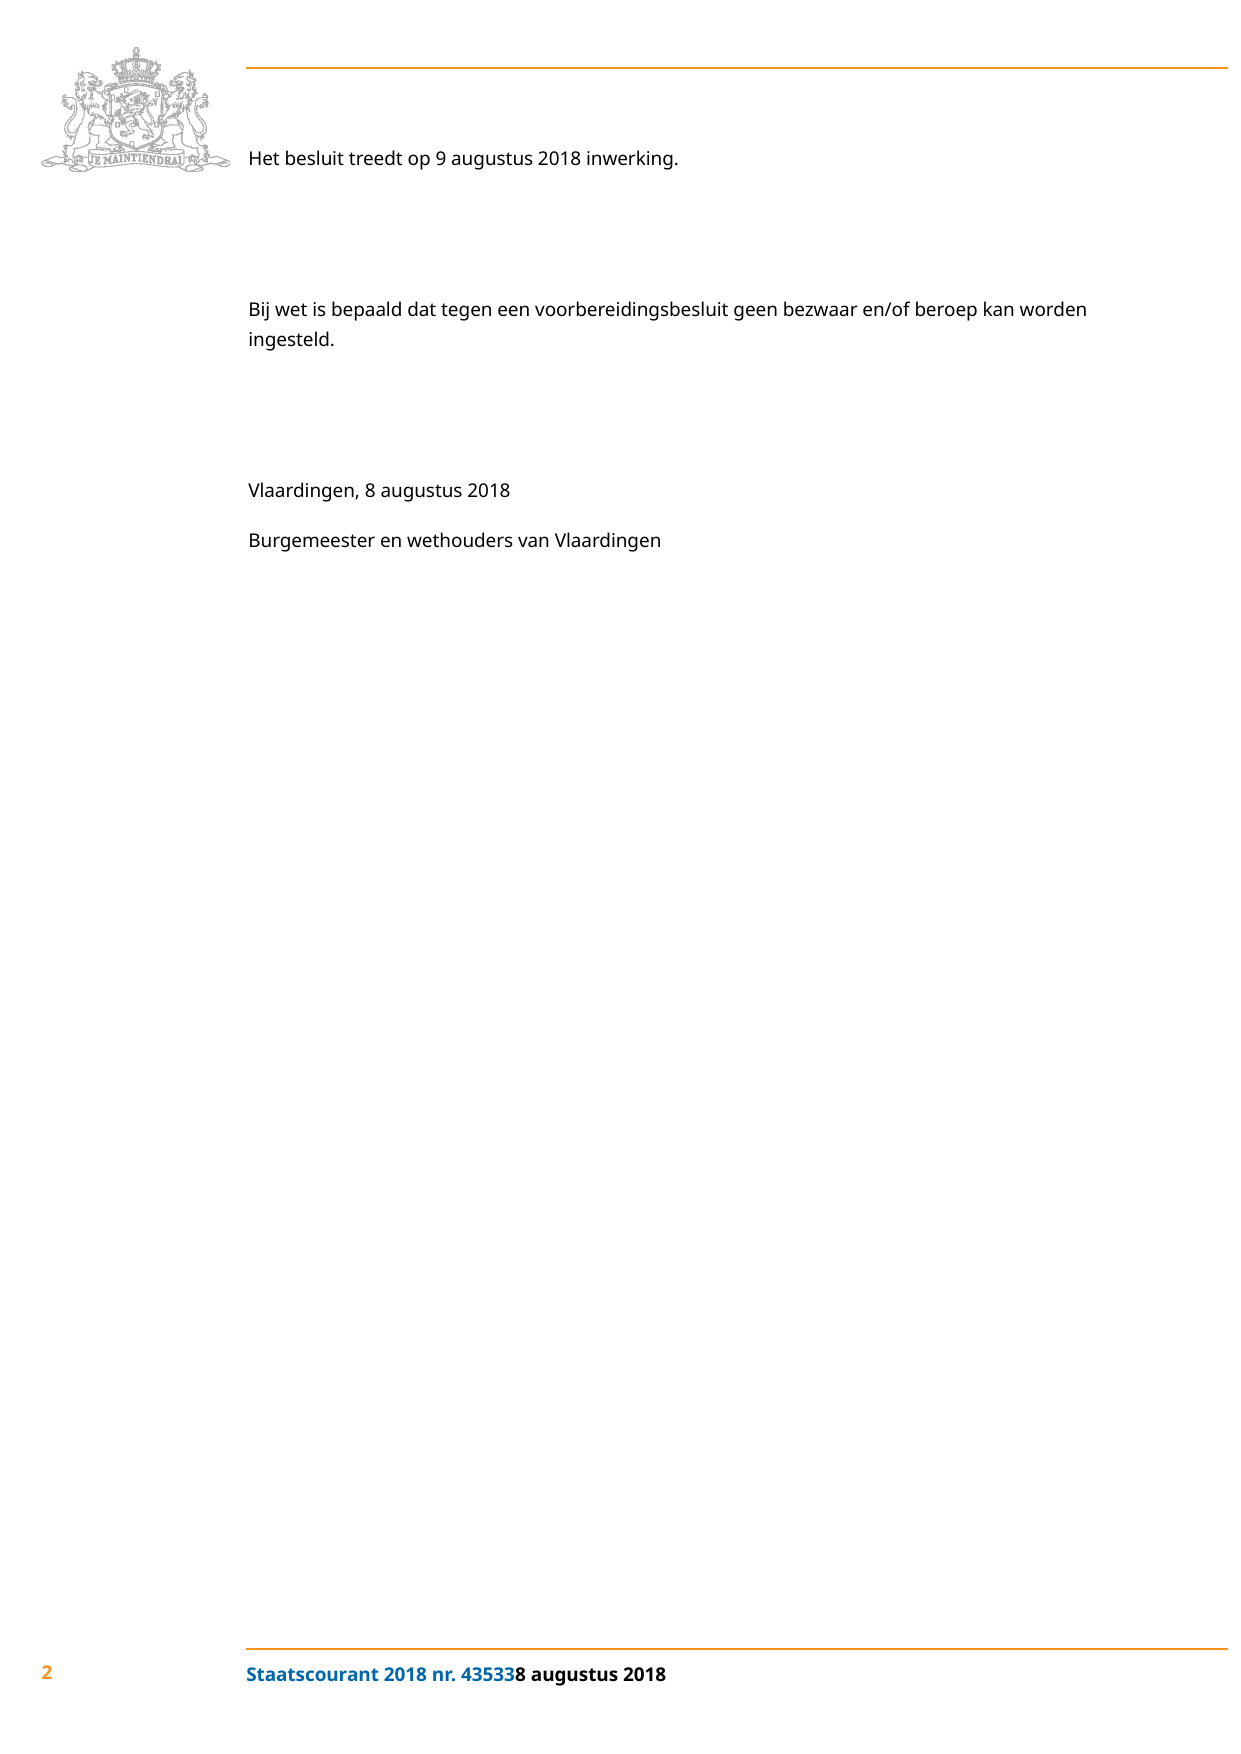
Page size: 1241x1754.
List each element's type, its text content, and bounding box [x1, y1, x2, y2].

text Bij wet is bepaald dat tegen een voorbereidingsbesluit geen bezwaar en/of beroep kan worden ingesteld. [248, 296, 1152, 352]
text Vlaardingen, 8 augustus 2018 [248, 477, 1152, 503]
text Het besluit treedt op 9 augustus 2018 inwerking. [248, 145, 1152, 171]
text Burgemeester en wethouders van Vlaardingen [248, 528, 1152, 553]
picture [41, 47, 231, 172]
